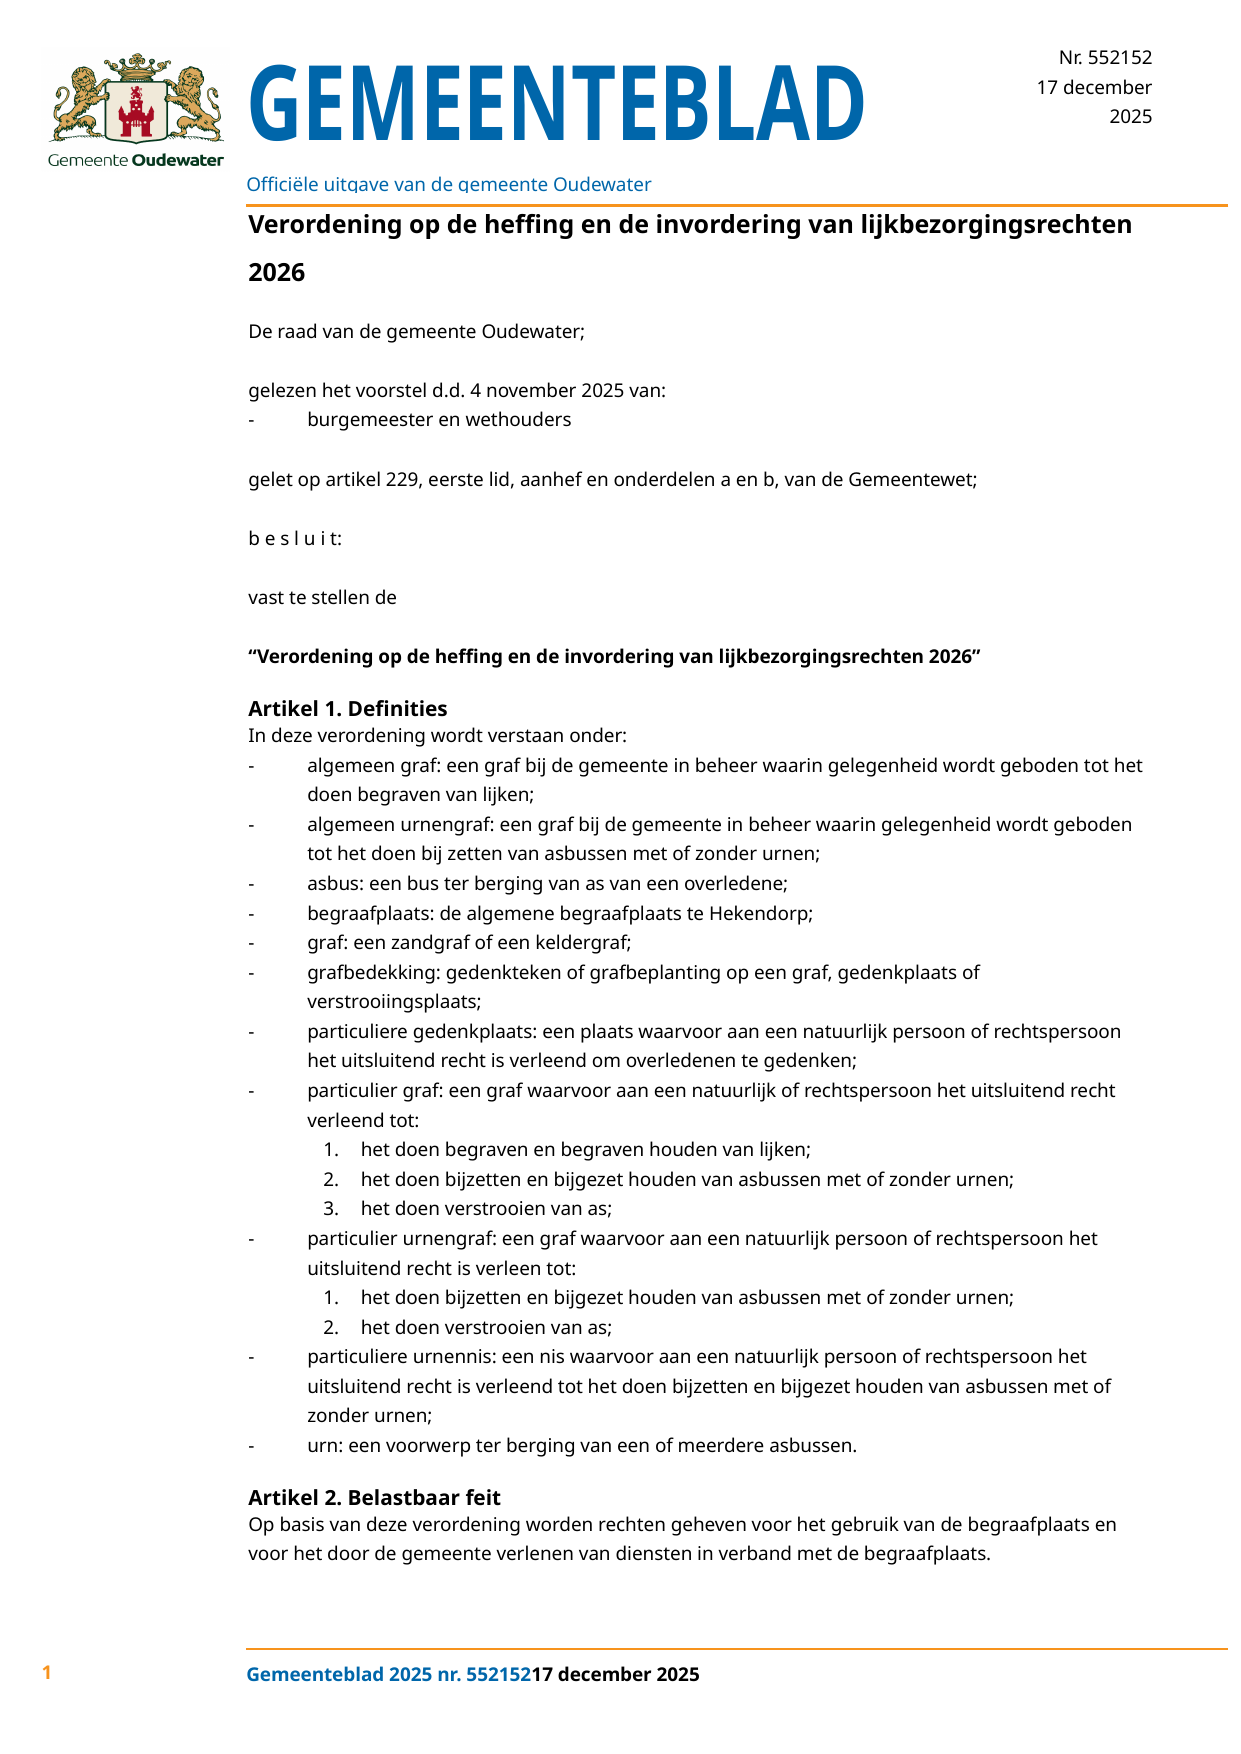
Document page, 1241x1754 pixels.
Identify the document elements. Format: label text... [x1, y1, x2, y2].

list particulier graf: een graf waarvoor aan een natuurlijk of rechtspersoon het uitsluitend recht verleend tot: [248, 1077, 1152, 1132]
text Artikel 1. Definities [248, 694, 1152, 722]
list particuliere urnennis: een nis waarvoor aan een natuurlijk persoon of rechtspersoon het uitsluitend recht is verleend tot het doen bijzetten en bijgezet houden van asbussen met of zonder urnen; [248, 1343, 1152, 1428]
text gelezen het voorstel d.d. 4 november 2025 van: [248, 377, 1152, 403]
list particuliere gedenkplaats: een plaats waarvoor aan een natuurlijk persoon of rechtspersoon het uitsluitend recht is verleend om overledenen te gedenken; [248, 1018, 1152, 1073]
text De raad van de gemeente Oudewater; [248, 318, 1152, 344]
text b e s l u i t: [248, 525, 1152, 551]
list graf: een zandgraf of een keldergraf; [248, 929, 1152, 955]
text Artikel 2. Belastbaar feit [248, 1483, 1152, 1511]
list particulier urnengraf: een graf waarvoor aan een natuurlijk persoon of rechtspersoon het uitsluitend recht is verleen tot: [248, 1225, 1152, 1280]
text Verordening op de heffing en de invordering van lijkbezorgingsrechten 2026 [248, 207, 1152, 288]
picture [41, 47, 231, 172]
list het doen verstrooien van as; [323, 1196, 1152, 1221]
list het doen bijzetten en bijgezet houden van asbussen met of zonder urnen; [323, 1166, 1152, 1192]
text In deze verordening wordt verstaan onder: [248, 722, 1152, 748]
text gelet op artikel 229, eerste lid, aanhef en onderdelen a en b, van de Gemeentewet; [248, 466, 1152, 492]
list algemeen graf: een graf bij de gemeente in beheer waarin gelegenheid wordt geboden tot het doen begraven van lijken; [248, 752, 1152, 807]
list het doen begraven en begraven houden van lijken; [323, 1136, 1152, 1162]
list asbus: een bus ter berging van as van een overledene; [248, 870, 1152, 896]
list het doen bijzetten en bijgezet houden van asbussen met of zonder urnen; [323, 1284, 1152, 1310]
text “Verordening op de heffing en de invordering van lijkbezorgingsrechten 2026” [248, 643, 1152, 669]
list grafbedekking: gedenkteken of grafbeplanting op een graf, gedenkplaats of verstrooiingsplaats; [248, 959, 1152, 1014]
list het doen verstrooien van as; [323, 1314, 1152, 1339]
list algemeen urnengraf: een graf bij de gemeente in beheer waarin gelegenheid wordt geboden tot het doen bij zetten van asbussen met of zonder urnen; [248, 811, 1152, 866]
list urn: een voorwerp ter berging van een of meerdere asbussen. [248, 1432, 1152, 1458]
list begraafplaats: de algemene begraafplaats te Hekendorp; [248, 900, 1152, 925]
text Op basis van deze verordening worden rechten geheven voor het gebruik van de begraafplaats en voor het door de gemeente verlenen van diensten in verband met de begraafplaats. [248, 1511, 1152, 1566]
list burgemeester en wethouders [248, 407, 1152, 432]
text vast te stellen de [248, 584, 1152, 610]
